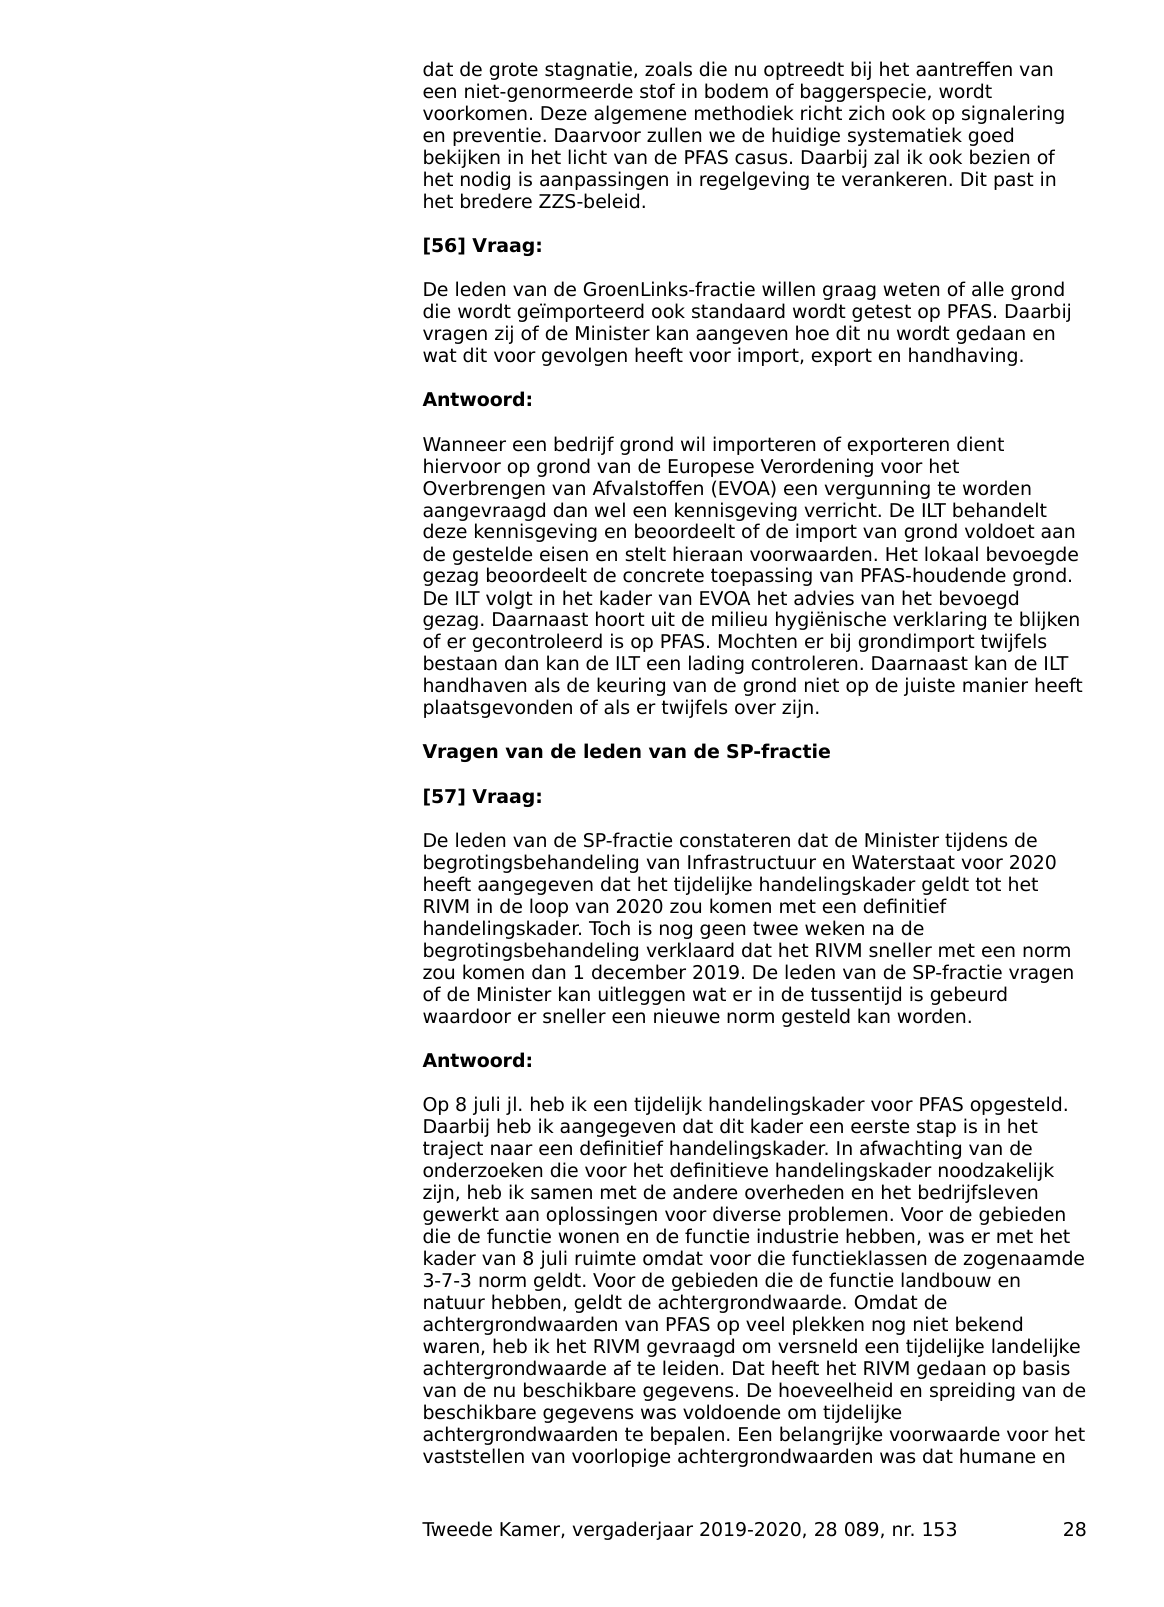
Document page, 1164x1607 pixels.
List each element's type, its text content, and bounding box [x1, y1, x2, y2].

subtitle [56] Vraag: [422, 235, 1087, 257]
subtitle Antwoord: [422, 389, 1087, 411]
subtitle Vragen van de leden van de SP-fractie [422, 741, 1087, 763]
text Op 8 juli jl. heb ik een tijdelijk handelingskader voor PFAS opgesteld. Daarbij heb ik aangegeven dat dit kader een eerste stap is in het traject naar een definitief handelingskader. In afwachting van de onderzoeken die voor het definitieve handelingskader noodzakelijk zijn, heb ik samen met de andere overheden en het bedrijfsleven gewerkt aan oplossingen voor diverse problemen. Voor de gebieden die de functie wonen en de functie industrie hebben, was er met het kader van 8 juli ruimte omdat voor die functieklassen de zogenaamde 3-7-3 norm geldt. Voor de gebieden die de functie landbouw en natuur hebben, geldt de achtergrondwaarde. Omdat de achtergrondwaarden van PFAS op veel plekken nog niet bekend waren, heb ik het RIVM gevraagd om versneld een tijdelijke landelijke achtergrondwaarde af te leiden. Dat heeft het RIVM gedaan op basis van de nu beschikbare gegevens. De hoeveelheid en spreiding van de beschikbare gegevens was voldoende om tijdelijke achtergrondwaarden te bepalen. Een belangrijke voorwaarde voor het vaststellen van voorlopige achtergrondwaarden was dat humane en [422, 1094, 1087, 1468]
text dat de grote stagnatie, zoals die nu optreedt bij het aantreffen van een niet-genormeerde stof in bodem of baggerspecie, wordt voorkomen. Deze algemene methodiek richt zich ook op signalering en preventie. Daarvoor zullen we de huidige systematiek goed bekijken in het licht van de PFAS casus. Daarbij zal ik ook bezien of het nodig is aanpassingen in regelgeving te verankeren. Dit past in het bredere ZZS-beleid. [422, 59, 1087, 213]
text De leden van de SP-fractie constateren dat de Minister tijdens de begrotingsbehandeling van Infrastructuur en Waterstaat voor 2020 heeft aangegeven dat het tijdelijke handelingskader geldt tot het RIVM in de loop van 2020 zou komen met een definitief handelingskader. Toch is nog geen twee weken na de begrotingsbehandeling verklaard dat het RIVM sneller met een norm zou komen dan 1 december 2019. De leden van de SP-fractie vragen of de Minister kan uitleggen wat er in de tussentijd is gebeurd waardoor er sneller een nieuwe norm gesteld kan worden. [422, 830, 1087, 1028]
text De leden van de GroenLinks-fractie willen graag weten of alle grond die wordt geïmporteerd ook standaard wordt getest op PFAS. Daarbij vragen zij of de Minister kan aangeven hoe dit nu wordt gedaan en wat dit voor gevolgen heeft voor import, export en handhaving. [422, 279, 1087, 367]
subtitle [57] Vraag: [422, 786, 1087, 808]
text Wanneer een bedrijf grond wil importeren of exporteren dient hiervoor op grond van de Europese Verordening voor het Overbrengen van Afvalstoffen (EVOA) een vergunning te worden aangevraagd dan wel een kennisgeving verricht. De ILT behandelt deze kennisgeving en beoordeelt of de import van grond voldoet aan de gestelde eisen en stelt hieraan voorwaarden. Het lokaal bevoegde gezag beoordeelt de concrete toepassing van PFAS-houdende grond. De ILT volgt in het kader van EVOA het advies van het bevoegd gezag. Daarnaast hoort uit de milieu hygiënische verklaring te blijken of er gecontroleerd is op PFAS. Mochten er bij grondimport twijfels bestaan dan kan de ILT een lading controleren. Daarnaast kan de ILT handhaven als de keuring van de grond niet op de juiste manier heeft plaatsgevonden of als er twijfels over zijn. [422, 433, 1087, 719]
subtitle Antwoord: [422, 1050, 1087, 1072]
